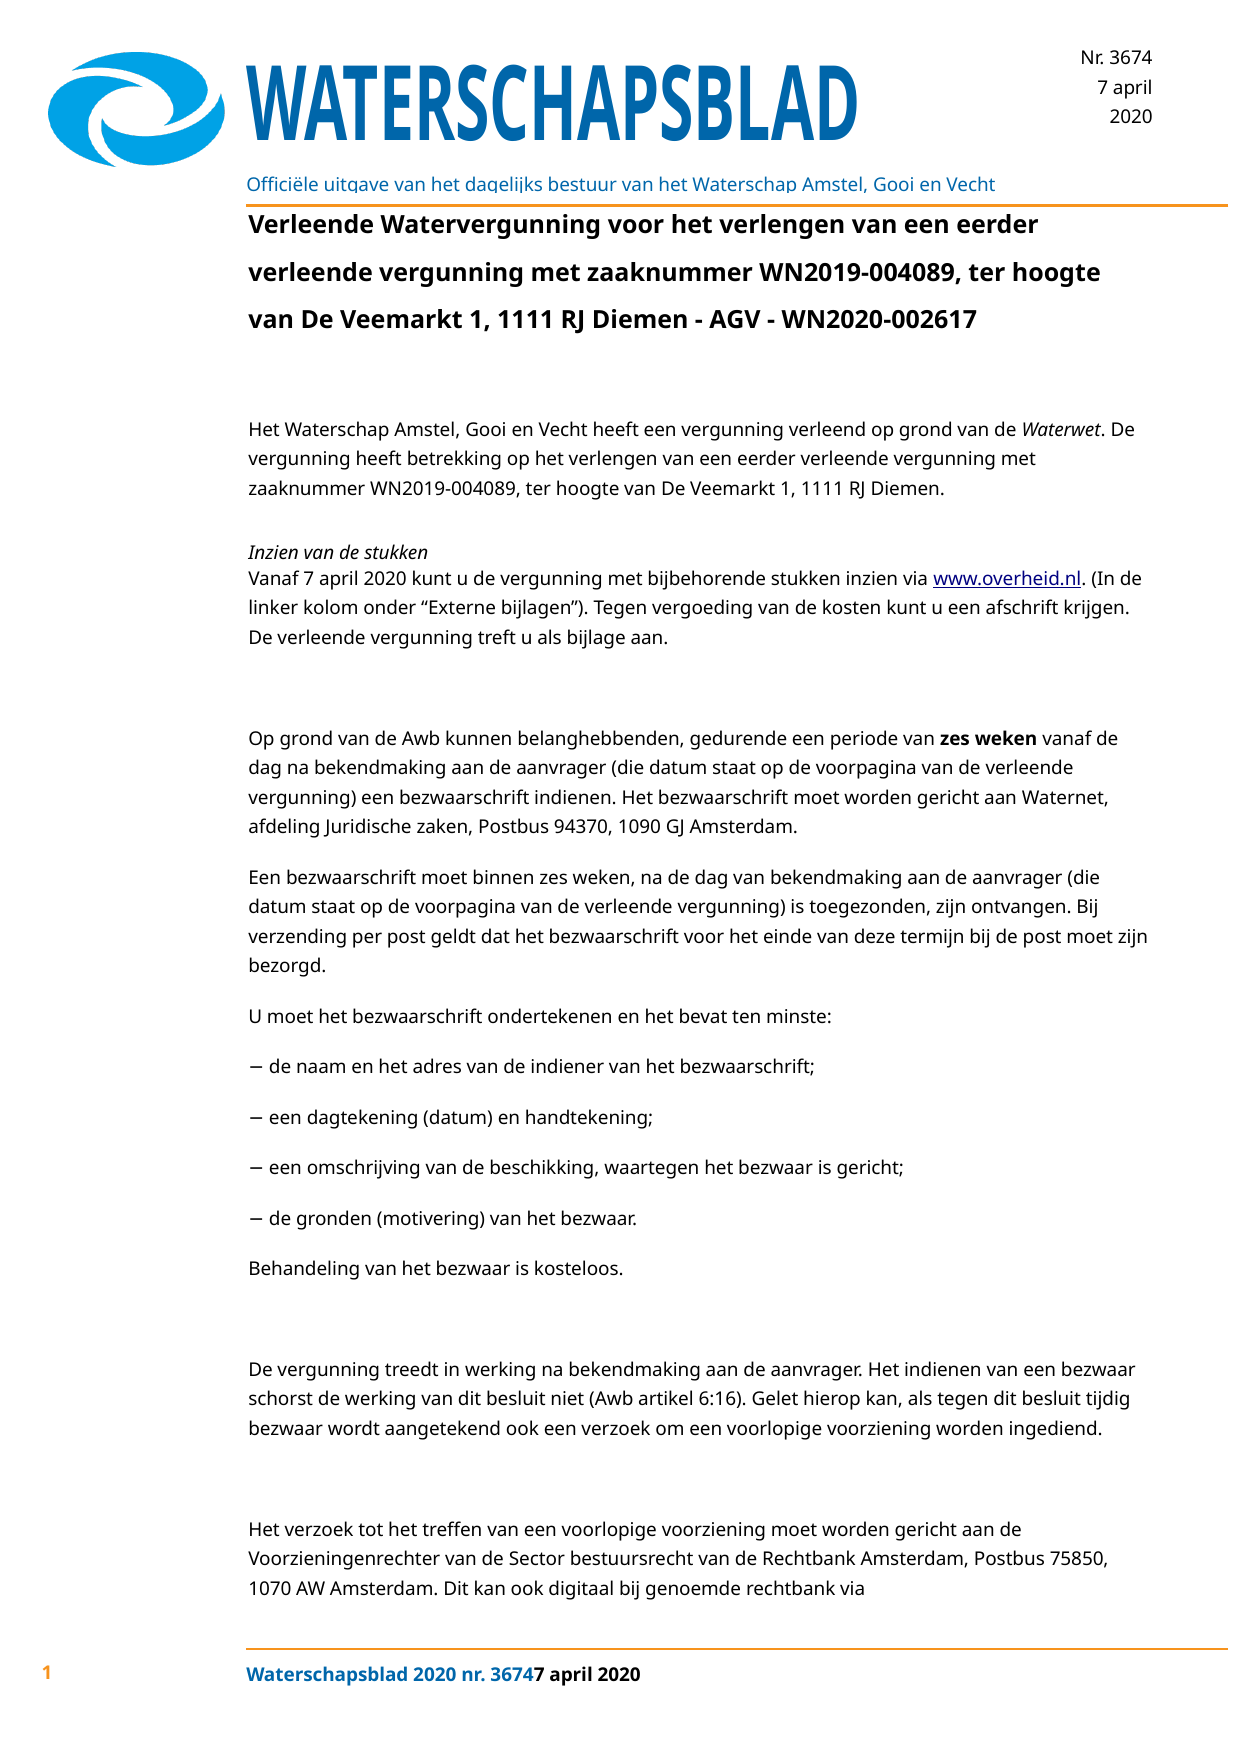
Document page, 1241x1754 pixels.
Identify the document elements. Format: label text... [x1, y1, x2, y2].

text − een dagtekening (datum) en handtekening; [248, 1104, 1152, 1130]
text − de naam en het adres van de indiener van het bezwaarschrift; [248, 1053, 1152, 1079]
picture [41, 47, 231, 172]
text U moet het bezwaarschrift ondertekenen en het bevat ten minste: [248, 1003, 1152, 1029]
text Inzien van de stukken [248, 539, 1152, 565]
text Het Waterschap Amstel, Gooi en Vecht heeft een vergunning verleend op grond van de Waterwet. De vergunning heeft betrekking op het verlengen van een eerder verleende vergunning met zaaknummer WN2019-004089, ter hoogte van De Veemarkt 1, 1111 RJ Diemen. [248, 416, 1152, 501]
text Verleende Watervergunning voor het verlengen van een eerder verleende vergunning met zaaknummer WN2019-004089, ter hoogte van De Veemarkt 1, 1111 RJ Diemen - AGV - WN2020-002617 [248, 207, 1152, 336]
text Het verzoek tot het treffen van een voorlopige voorziening moet worden gericht aan de Voorzieningenrechter van de Sector bestuursrecht van de Rechtbank Amsterdam, Postbus 75850, 1070 AW Amsterdam. Dit kan ook digitaal bij genoemde rechtbank via [248, 1516, 1152, 1601]
text Een bezwaarschrift moet binnen zes weken, na de dag van bekendmaking aan de aanvrager (die datum staat op de voorpagina van de verleende vergunning) is toegezonden, zijn ontvangen. Bij verzending per post geldt dat het bezwaarschrift voor het einde van deze termijn bij de post moet zijn bezorgd. [248, 864, 1152, 978]
text Behandeling van het bezwaar is kosteloos. [248, 1255, 1152, 1281]
text De vergunning treedt in werking na bekendmaking aan de aanvrager. Het indienen van een bezwaar schorst de werking van dit besluit niet (Awb artikel 6:16). Gelet hierop kan, als tegen dit besluit tijdig bezwaar wordt aangetekend ook een verzoek om een voorlopige voorziening worden ingediend. [248, 1356, 1152, 1441]
text − een omschrijving van de beschikking, waartegen het bezwaar is gericht; [248, 1154, 1152, 1180]
text Op grond van de Awb kunnen belanghebbenden, gedurende een periode van zes weken vanaf de dag na bekendmaking aan de aanvrager (die datum staat op de voorpagina van de verleende vergunning) een bezwaarschrift indienen. Het bezwaarschrift moet worden gericht aan Waternet, afdeling Juridische zaken, Postbus 94370, 1090 GJ Amsterdam. [248, 725, 1152, 839]
text − de gronden (motivering) van het bezwaar. [248, 1205, 1152, 1231]
text Vanaf 7 april 2020 kunt u de vergunning met bijbehorende stukken inzien via www.overheid.nl. (In de linker kolom onder “Externe bijlagen”). Tegen vergoeding van de kosten kunt u een afschrift krijgen. De verleende vergunning treft u als bijlage aan. [248, 565, 1152, 650]
